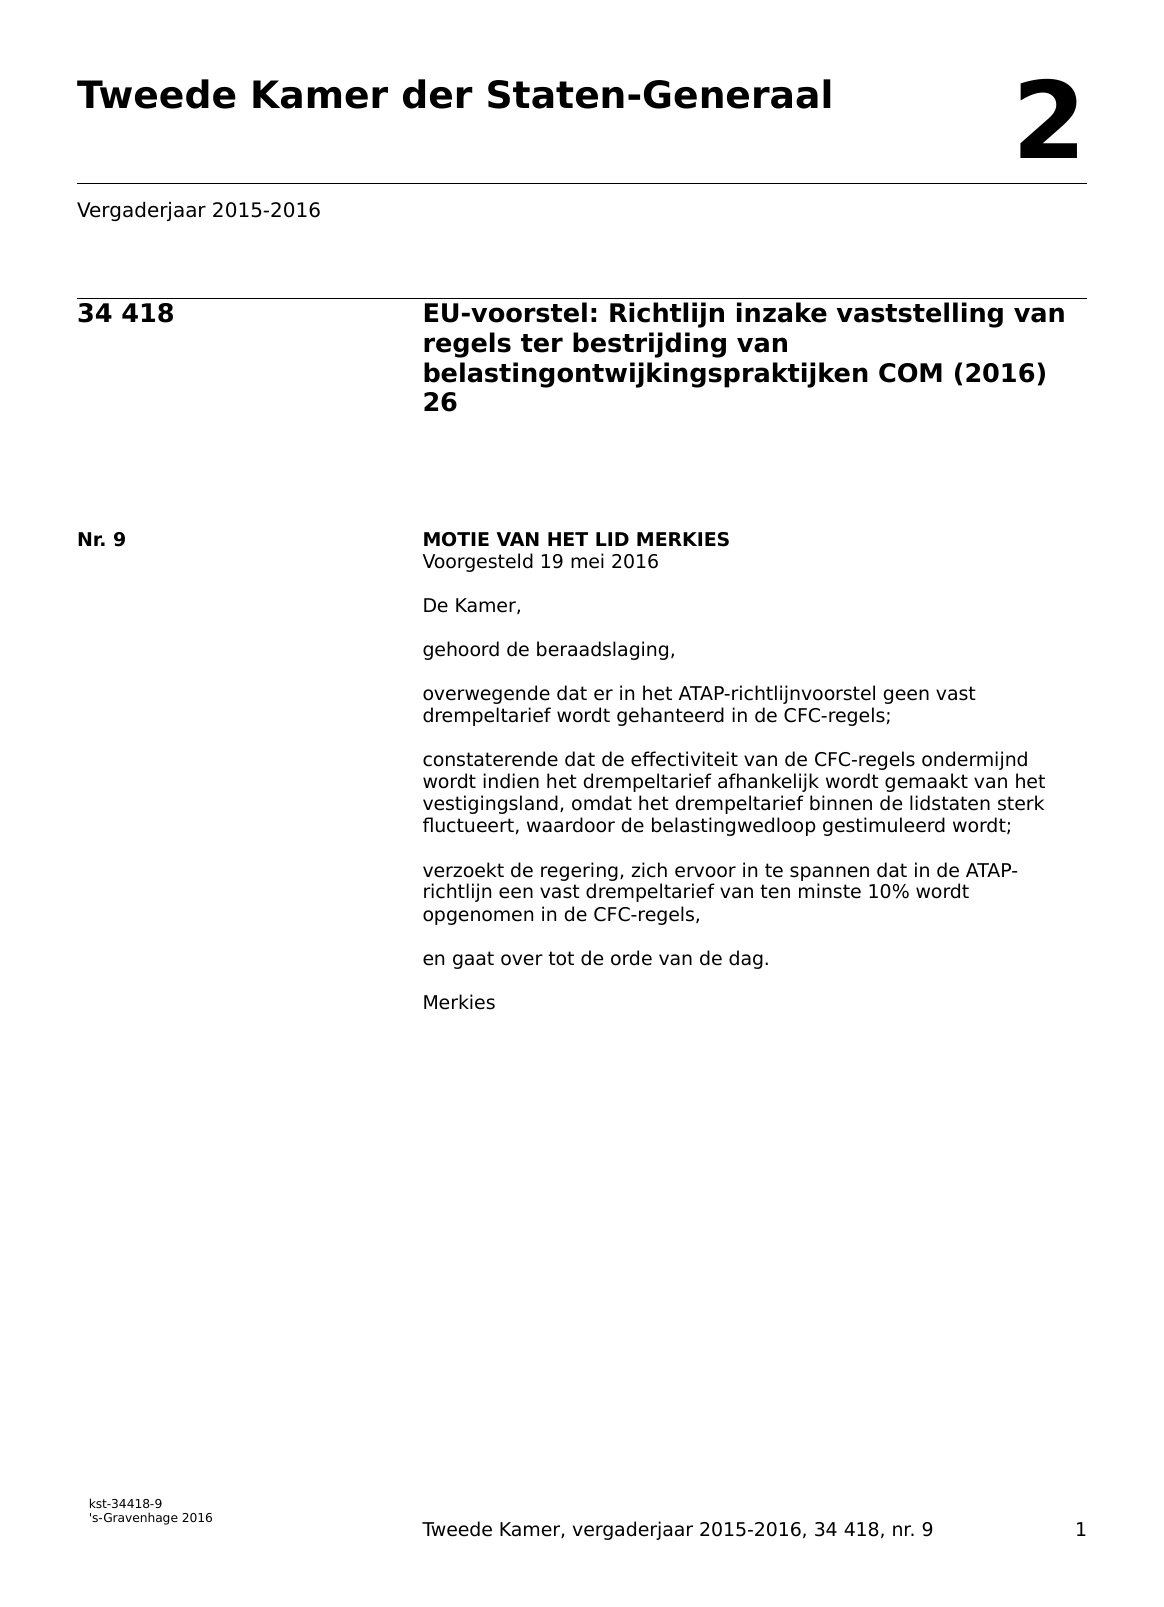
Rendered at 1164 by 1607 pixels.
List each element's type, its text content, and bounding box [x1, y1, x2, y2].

text gehoord de beraadslaging, [422, 639, 1087, 661]
text verzoekt de regering, zich ervoor in te spannen dat in de ATAP-richtlijn een vast drempeltarief van ten minste 10% wordt opgenomen in de CFC-regels, [422, 859, 1087, 925]
table_cell Vergaderjaar 2015-2016 [77, 184, 1087, 298]
table_header Tweede Kamer der Staten-Generaal [77, 59, 886, 183]
text en gaat over tot de orde van de dag. [422, 948, 1087, 969]
text 's-Gravenhage 2016 [88, 1511, 323, 1525]
text kst-34418-9 [88, 1497, 323, 1511]
text De Kamer, [422, 595, 1087, 617]
text Merkies [422, 992, 1087, 1014]
subtitle Nr. 9 MOTIE VAN HET LID MERKIES [77, 529, 1087, 551]
text Voorgesteld 19 mei 2016 [422, 551, 1087, 573]
table_header 2 [886, 59, 1087, 183]
subtitle 34 418 EU-voorstel: Richtlijn inzake vaststelling van regels ter bestrijding van belastingontwijkingspraktijken COM (2016) 26 [77, 299, 1087, 418]
text overwegende dat er in het ATAP-richtlijnvoorstel geen vast drempeltarief wordt gehanteerd in de CFC-regels; [422, 683, 1087, 727]
text constaterende dat de effectiviteit van de CFC-regels ondermijnd wordt indien het drempeltarief afhankelijk wordt gemaakt van het vestigingsland, omdat het drempeltarief binnen de lidstaten sterk fluctueert, waardoor de belastingwedloop gestimuleerd wordt; [422, 749, 1087, 837]
